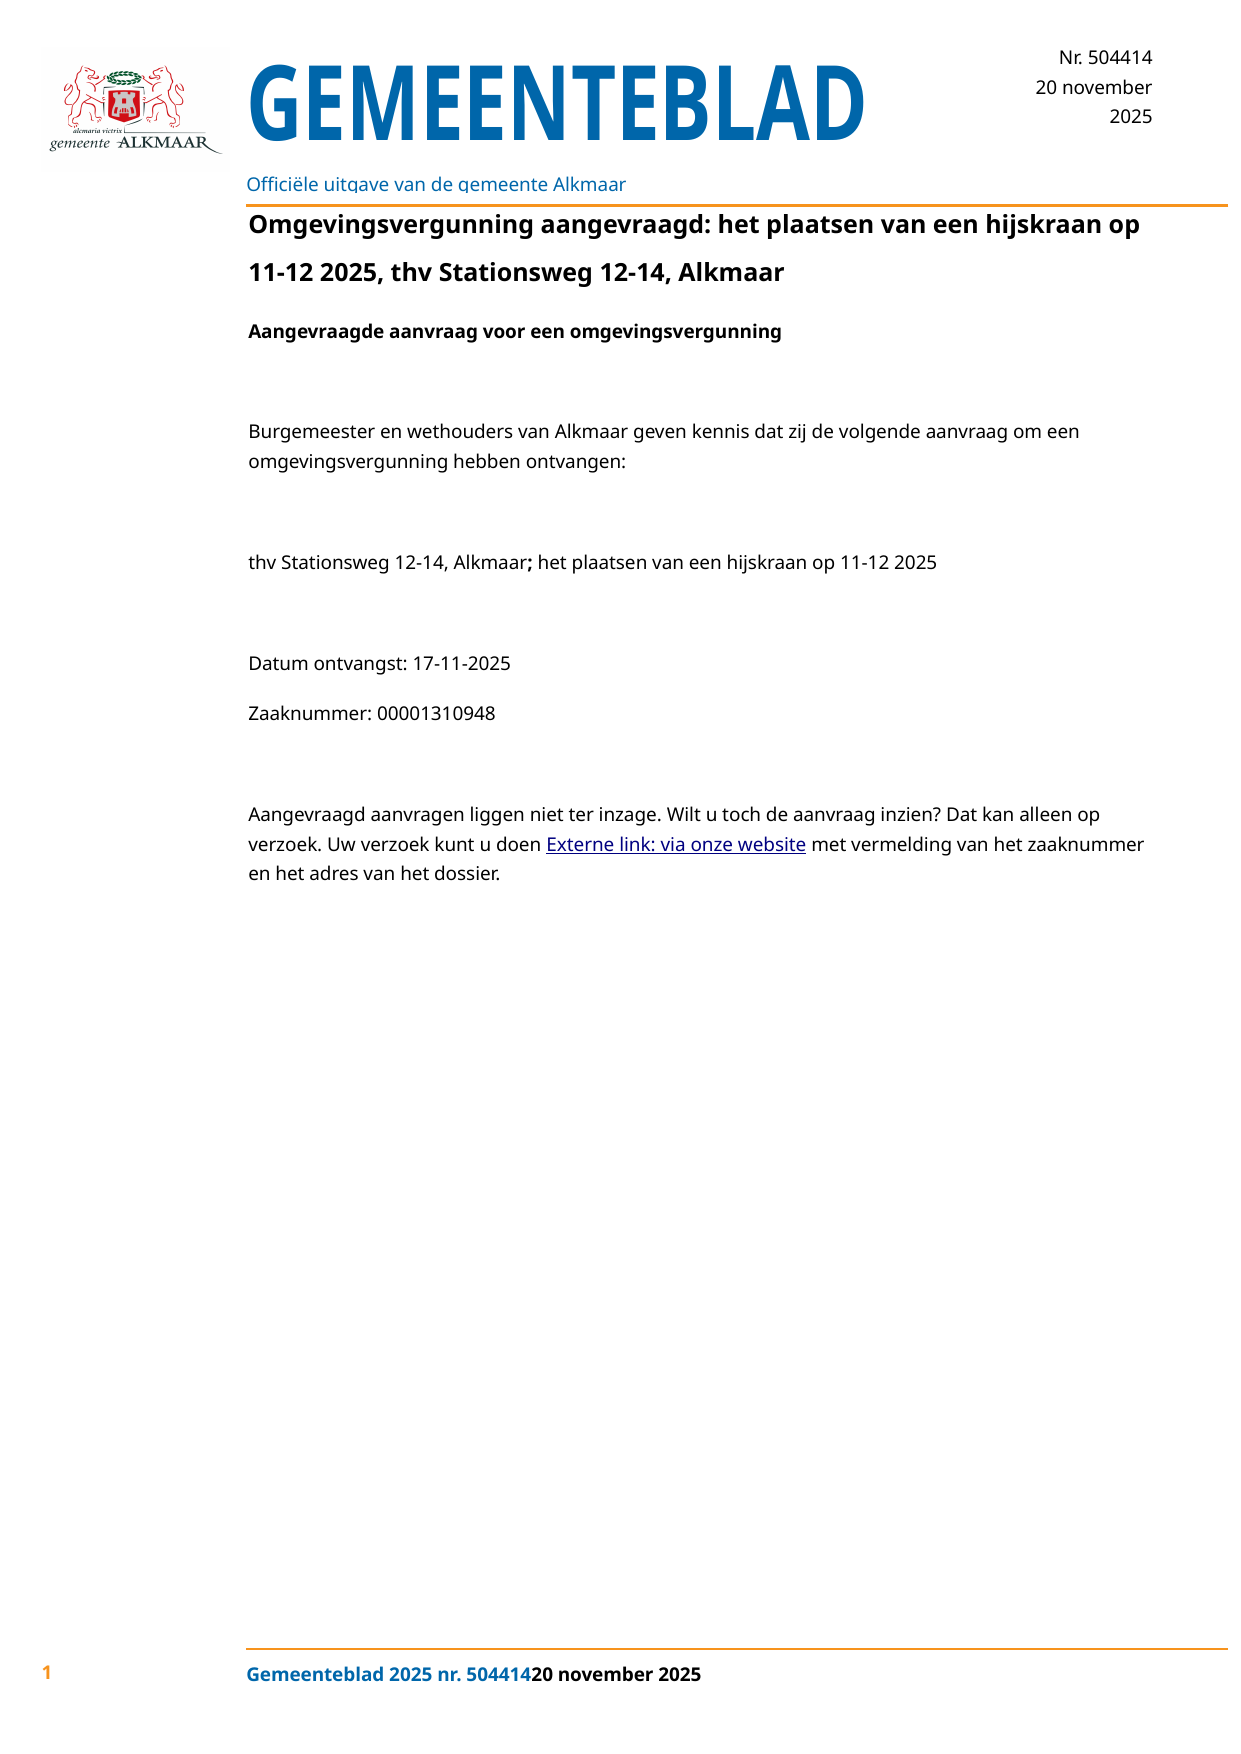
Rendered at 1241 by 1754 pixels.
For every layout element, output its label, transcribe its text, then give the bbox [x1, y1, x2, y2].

text thv Stationsweg 12-14, Alkmaar; het plaatsen van een hijskraan op 11-12 2025 [248, 549, 1152, 575]
text Zaaknummer: 00001310948 [248, 700, 1152, 726]
picture [41, 47, 231, 172]
text Burgemeester en wethouders van Alkmaar geven kennis dat zij de volgende aanvraag om een omgevingsvergunning hebben ontvangen: [248, 419, 1152, 474]
text Aangevraagd aanvragen liggen niet ter inzage. Wilt u toch de aanvraag inzien? Dat kan alleen op verzoek. Uw verzoek kunt u doen Externe link: via onze website met vermelding van het zaaknummer en het adres van het dossier. [248, 801, 1152, 886]
text Datum ontvangst: 17-11-2025 [248, 650, 1152, 676]
text Omgevingsvergunning aangevraagd: het plaatsen van een hijskraan op 11-12 2025, thv Stationsweg 12-14, Alkmaar [248, 207, 1152, 288]
text Aangevraagde aanvraag voor een omgevingsvergunning [248, 318, 1152, 344]
